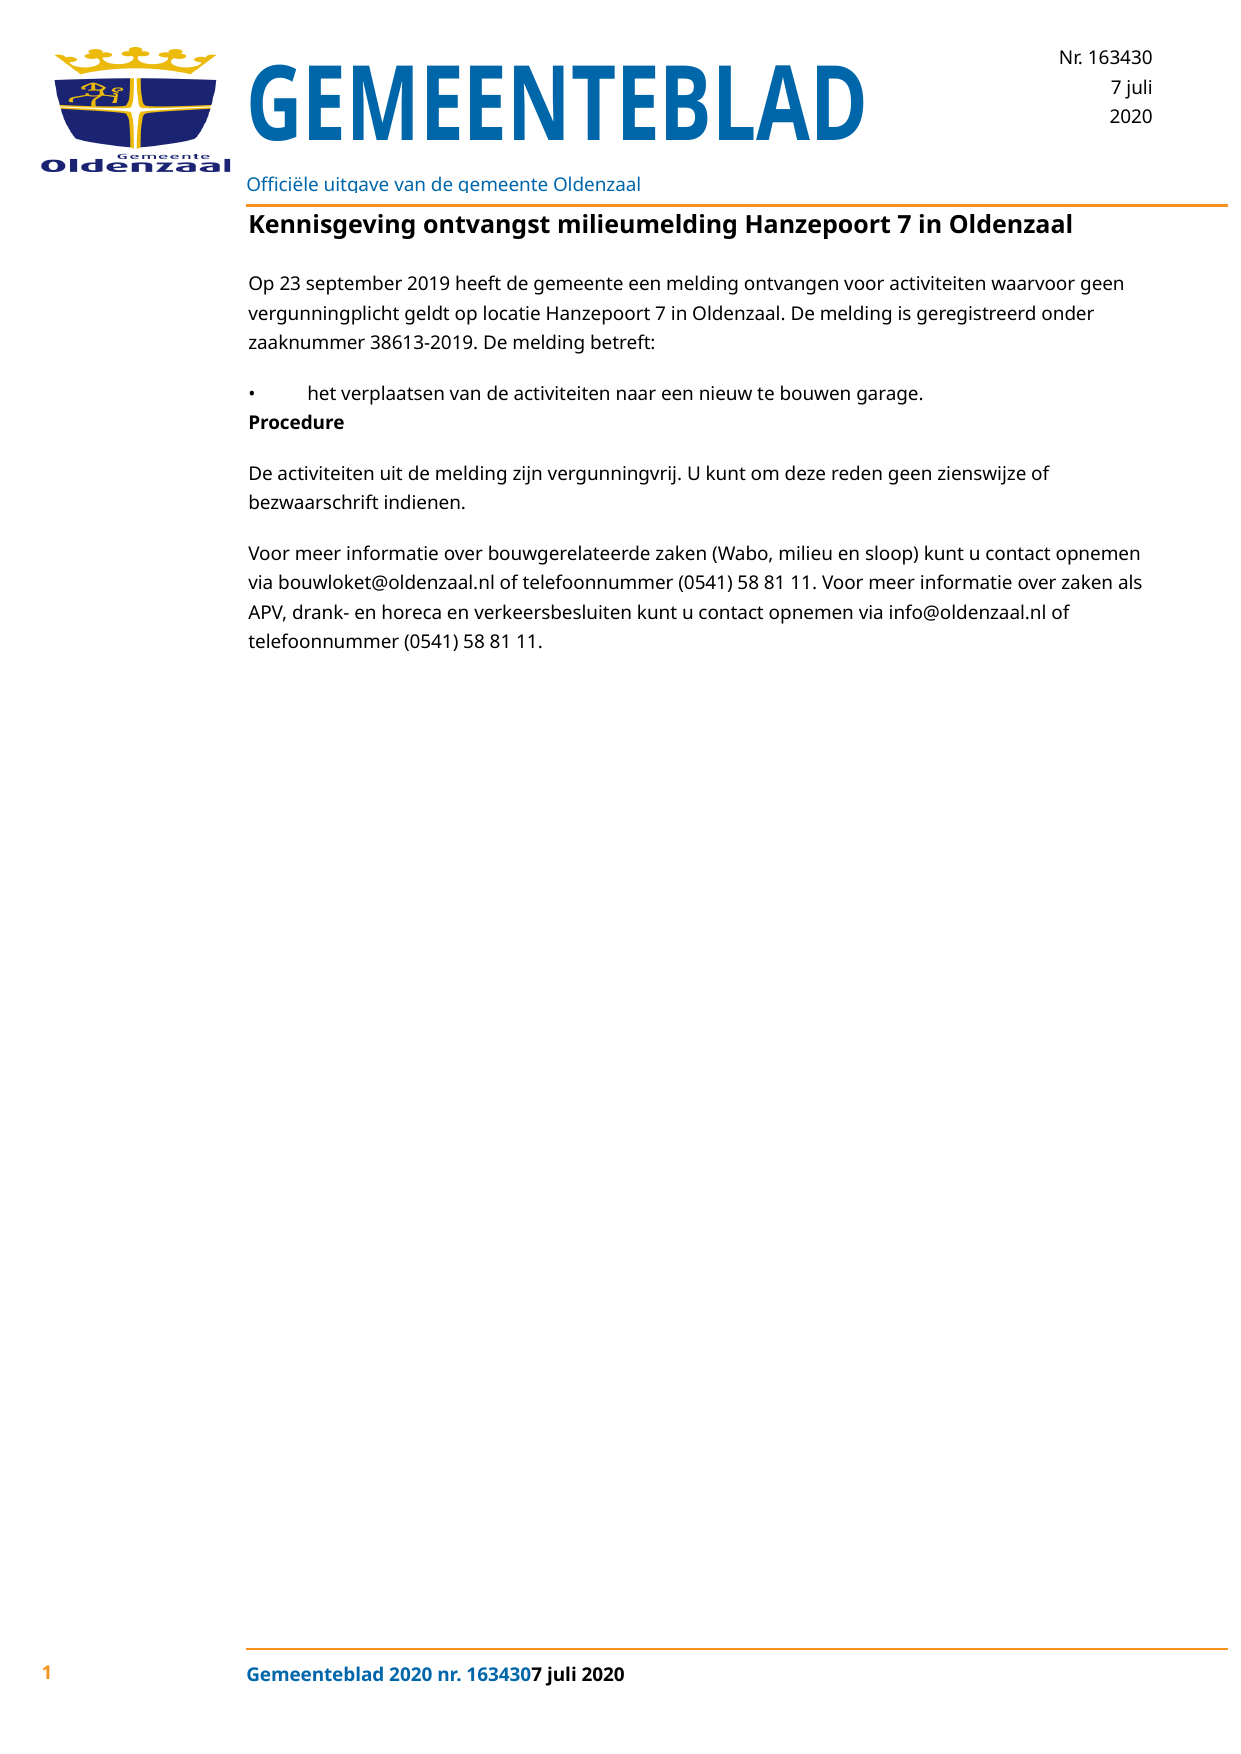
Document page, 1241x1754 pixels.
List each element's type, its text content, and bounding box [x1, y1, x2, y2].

text De activiteiten uit de melding zijn vergunningvrij. U kunt om deze reden geen zienswijze of bezwaarschrift indienen. [248, 460, 1152, 515]
text Procedure [248, 409, 1152, 435]
list het verplaatsen van de activiteiten naar een nieuw te bouwen garage. [248, 380, 1152, 406]
text Voor meer informatie over bouwgerelateerde zaken (Wabo, milieu en sloop) kunt u contact opnemen via bouwloket@oldenzaal.nl of telefoonnummer (0541) 58 81 11. Voor meer informatie over zaken als APV, drank- en horeca en verkeersbesluiten kunt u contact opnemen via info@oldenzaal.nl of telefoonnummer (0541) 58 81 11. [248, 540, 1152, 654]
text Kennisgeving ontvangst milieumelding Hanzepoort 7 in Oldenzaal [248, 207, 1152, 241]
picture [41, 47, 231, 172]
text Op 23 september 2019 heeft de gemeente een melding ontvangen voor activiteiten waarvoor geen vergunningplicht geldt op locatie Hanzepoort 7 in Oldenzaal. De melding is geregistreerd onder zaaknummer 38613-2019. De melding betreft: [248, 270, 1152, 355]
